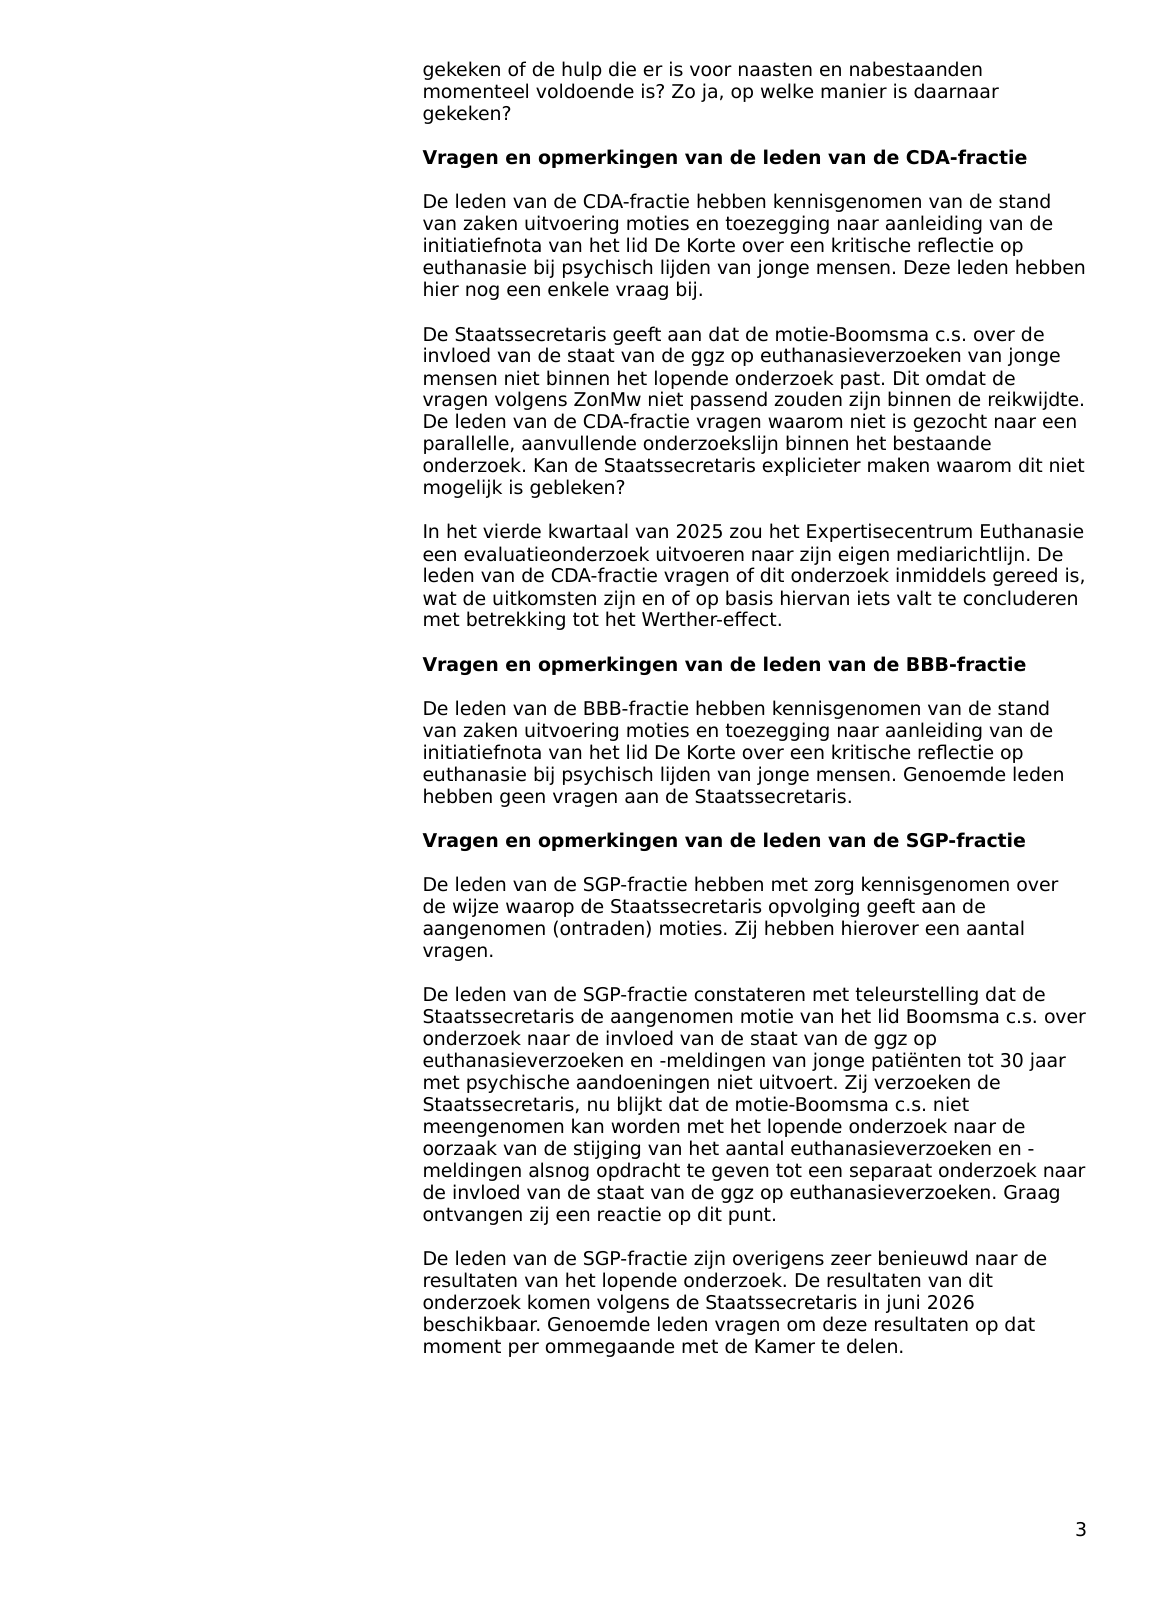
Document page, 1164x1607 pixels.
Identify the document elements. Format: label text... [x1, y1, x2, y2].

text De leden van de CDA-fractie hebben kennisgenomen van de stand van zaken uitvoering moties en toezegging naar aanleiding van de initiatiefnota van het lid De Korte over een kritische reflectie op euthanasie bij psychisch lijden van jonge mensen. Deze leden hebben hier nog een enkele vraag bij. [422, 191, 1087, 301]
text De leden van de SGP-fractie zijn overigens zeer benieuwd naar de resultaten van het lopende onderzoek. De resultaten van dit onderzoek komen volgens de Staatssecretaris in juni 2026 beschikbaar. Genoemde leden vragen om deze resultaten op dat moment per ommegaande met de Kamer te delen. [422, 1248, 1087, 1358]
text In het vierde kwartaal van 2025 zou het Expertisecentrum Euthanasie een evaluatieonderzoek uitvoeren naar zijn eigen mediarichtlijn. De leden van de CDA-fractie vragen of dit onderzoek inmiddels gereed is, wat de uitkomsten zijn en of op basis hiervan iets valt te concluderen met betrekking tot het Werther-effect. [422, 521, 1087, 631]
text De leden van de SGP-fractie hebben met zorg kennisgenomen over de wijze waarop de Staatssecretaris opvolging geeft aan de aangenomen (ontraden) moties. Zij hebben hierover een aantal vragen. [422, 874, 1087, 962]
text De leden van de BBB-fractie hebben kennisgenomen van de stand van zaken uitvoering moties en toezegging naar aanleiding van de initiatiefnota van het lid De Korte over een kritische reflectie op euthanasie bij psychisch lijden van jonge mensen. Genoemde leden hebben geen vragen aan de Staatssecretaris. [422, 698, 1087, 808]
text gekeken of de hulp die er is voor naasten en nabestaanden momenteel voldoende is? Zo ja, op welke manier is daarnaar gekeken? [422, 59, 1087, 125]
subtitle Vragen en opmerkingen van de leden van de SGP-fractie [422, 830, 1087, 852]
subtitle Vragen en opmerkingen van de leden van de CDA-fractie [422, 147, 1087, 169]
text De leden van de SGP-fractie constateren met teleurstelling dat de Staatssecretaris de aangenomen motie van het lid Boomsma c.s. over onderzoek naar de invloed van de staat van de ggz op euthanasieverzoeken en -meldingen van jonge patiënten tot 30 jaar met psychische aandoeningen niet uitvoert. Zij verzoeken de Staatssecretaris, nu blijkt dat de motie-Boomsma c.s. niet meengenomen kan worden met het lopende onderzoek naar de oorzaak van de stijging van het aantal euthanasieverzoeken en -meldingen alsnog opdracht te geven tot een separaat onderzoek naar de invloed van de staat van de ggz op euthanasieverzoeken. Graag ontvangen zij een reactie op dit punt. [422, 984, 1087, 1226]
subtitle Vragen en opmerkingen van de leden van de BBB-fractie [422, 653, 1087, 676]
text De Staatssecretaris geeft aan dat de motie-Boomsma c.s. over de invloed van de staat van de ggz op euthanasieverzoeken van jonge mensen niet binnen het lopende onderzoek past. Dit omdat de vragen volgens ZonMw niet passend zouden zijn binnen de reikwijdte. De leden van de CDA-fractie vragen waarom niet is gezocht naar een parallelle, aanvullende onderzoekslijn binnen het bestaande onderzoek. Kan de Staatssecretaris explicieter maken waarom dit niet mogelijk is gebleken? [422, 323, 1087, 499]
